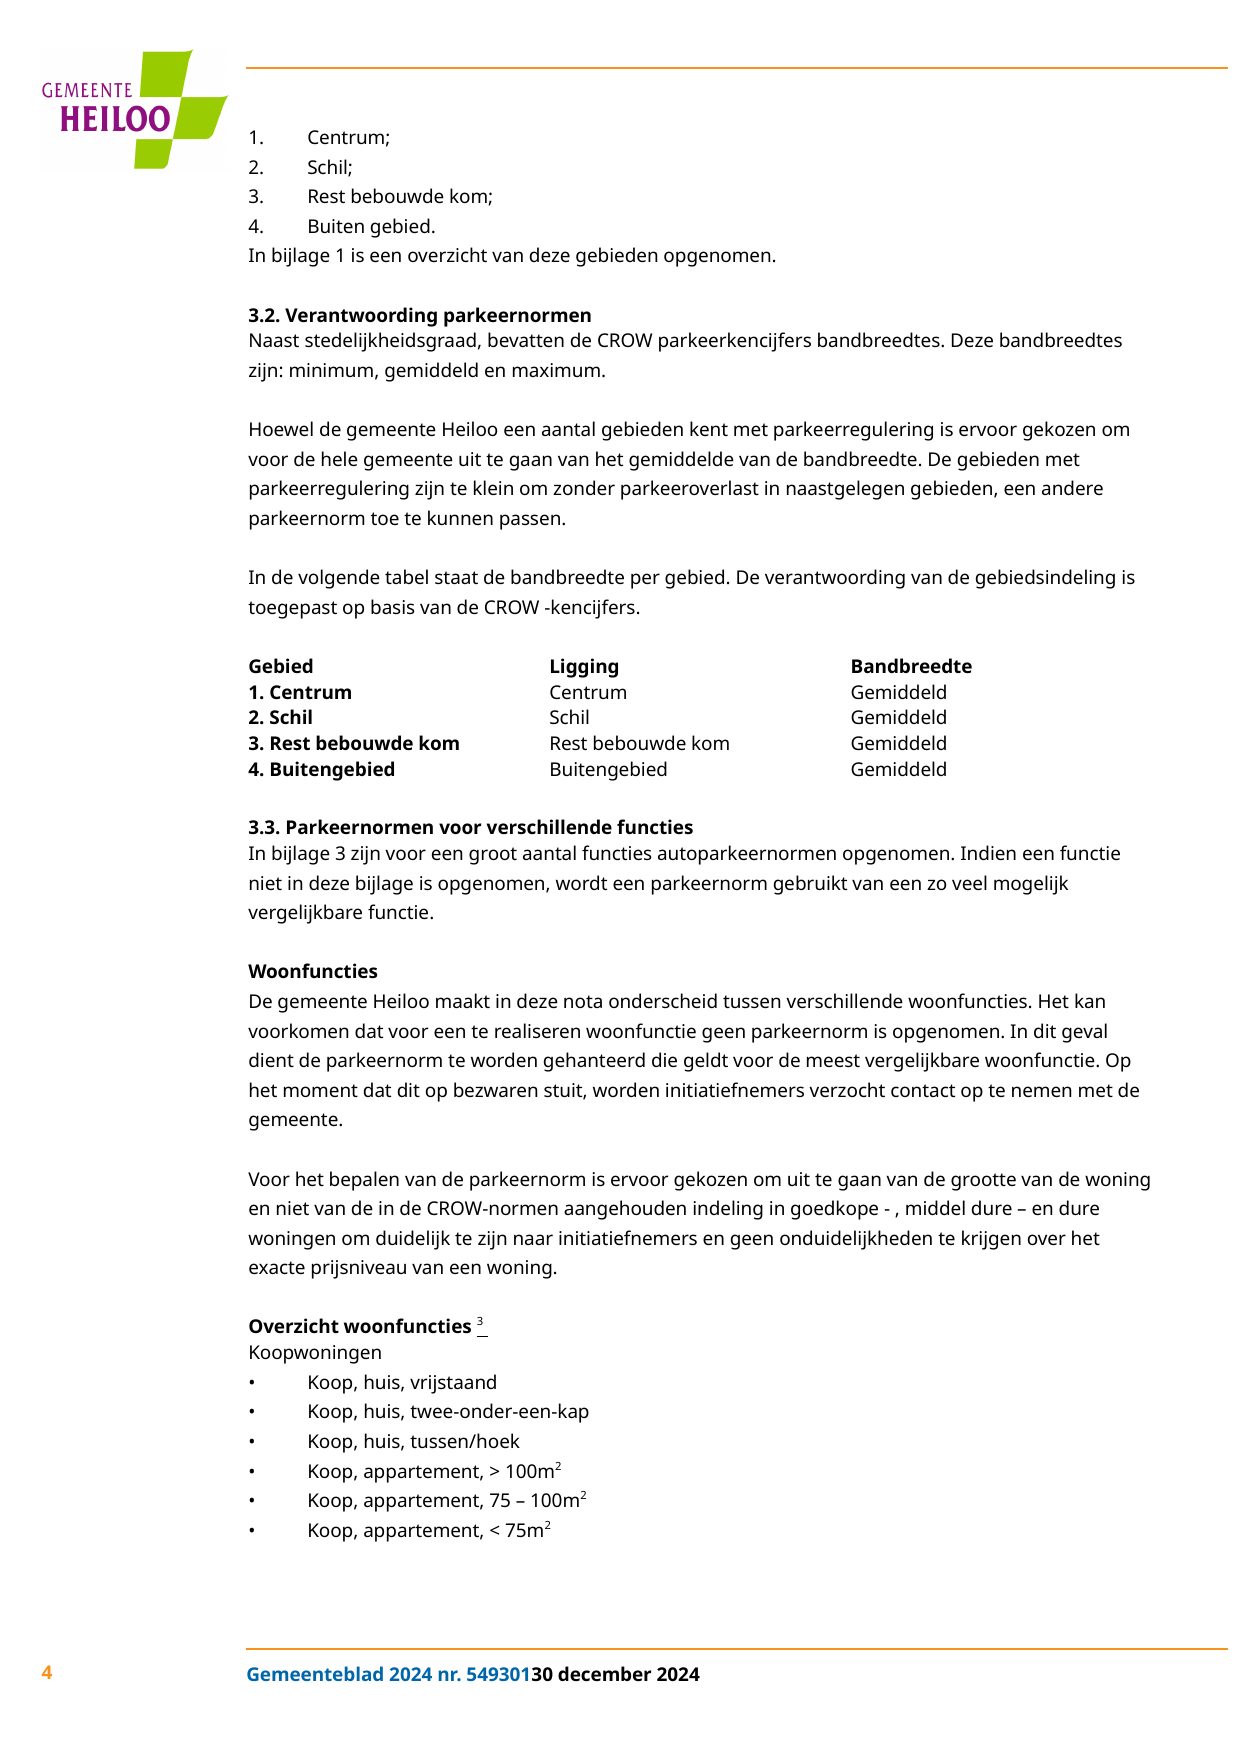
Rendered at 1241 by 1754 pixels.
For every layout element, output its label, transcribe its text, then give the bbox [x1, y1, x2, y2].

text Naast stedelijkheidsgraad, bevatten de CROW parkeerkencijfers bandbreedtes. Deze bandbreedtes zijn: minimum, gemiddeld en maximum. [248, 328, 1152, 383]
table_cell Rest bebouwde kom [549, 730, 850, 756]
table_cell Centrum [549, 679, 850, 704]
table_cell 2. Schil [248, 705, 549, 730]
table_cell Gemiddeld [850, 679, 1152, 704]
list Schil; [248, 154, 1152, 180]
text Voor het bepalen van de parkeernorm is ervoor gekozen om uit te gaan van de grootte van de woning en niet van de in de CROW-normen aangehouden indeling in goedkope - , middel dure – en dure woningen om duidelijk te zijn naar initiatiefnemers en geen onduidelijkheden te krijgen over het exacte prijsniveau van een woning. [248, 1166, 1152, 1280]
table_cell Gemiddeld [850, 756, 1152, 782]
text Hoewel de gemeente Heiloo een aantal gebieden kent met parkeerregulering is ervoor gekozen om voor de hele gemeente uit te gaan van het gemiddelde van de bandbreedte. De gebieden met parkeerregulering zijn te klein om zonder parkeeroverlast in naastgelegen gebieden, een andere parkeernorm toe te kunnen passen. [248, 416, 1152, 531]
table_cell Buitengebied [549, 756, 850, 782]
text 3.3. Parkeernormen voor verschillende functies [248, 814, 1152, 840]
table_cell Gemiddeld [850, 730, 1152, 756]
list Rest bebouwde kom; [248, 183, 1152, 209]
table_cell 1. Centrum [248, 679, 549, 704]
table_header Bandbreedte [850, 653, 1152, 679]
table_header Ligging [549, 653, 850, 679]
table_cell 4. Buitengebied [248, 756, 549, 782]
text In bijlage 3 zijn voor een groot aantal functies autoparkeernormen opgenomen. Indien een functie niet in deze bijlage is opgenomen, wordt een parkeernorm gebruikt van een zo veel mogelijk vergelijkbare functie. [248, 840, 1152, 925]
text In bijlage 1 is een overzicht van deze gebieden opgenomen. [248, 243, 1152, 268]
list Centrum; [248, 124, 1152, 150]
text In de volgende tabel staat de bandbreedte per gebied. De verantwoording van de gebiedsindeling is toegepast op basis van de CROW -kencijfers. [248, 564, 1152, 619]
list Buiten gebied. [248, 213, 1152, 239]
table_cell 3. Rest bebouwde kom [248, 730, 549, 756]
table_cell Koopwoningen Koop, huis, vrijstaand Koop, huis, twee-onder-een-kap Koop, huis, tussen/hoek Koop, appartement, > 100m2 Koop, appartement, 75 – 100m2 Koop, appartement, < 75m2 [248, 1340, 1152, 1543]
table_header Gebied [248, 653, 549, 679]
text 3.2. Verantwoording parkeernormen [248, 302, 1152, 328]
table_header Overzicht woonfuncties 3 [248, 1314, 1152, 1339]
picture [41, 47, 231, 172]
table_cell Schil [549, 705, 850, 730]
text Woonfuncties [248, 959, 1152, 984]
text De gemeente Heiloo maakt in deze nota onderscheid tussen verschillende woonfuncties. Het kan voorkomen dat voor een te realiseren woonfunctie geen parkeernorm is opgenomen. In dit geval dient de parkeernorm te worden gehanteerd die geldt voor de meest vergelijkbare woonfunctie. Op het moment dat dit op bezwaren stuit, worden initiatiefnemers verzocht contact op te nemen met de gemeente. [248, 988, 1152, 1132]
table_cell Gemiddeld [850, 705, 1152, 730]
